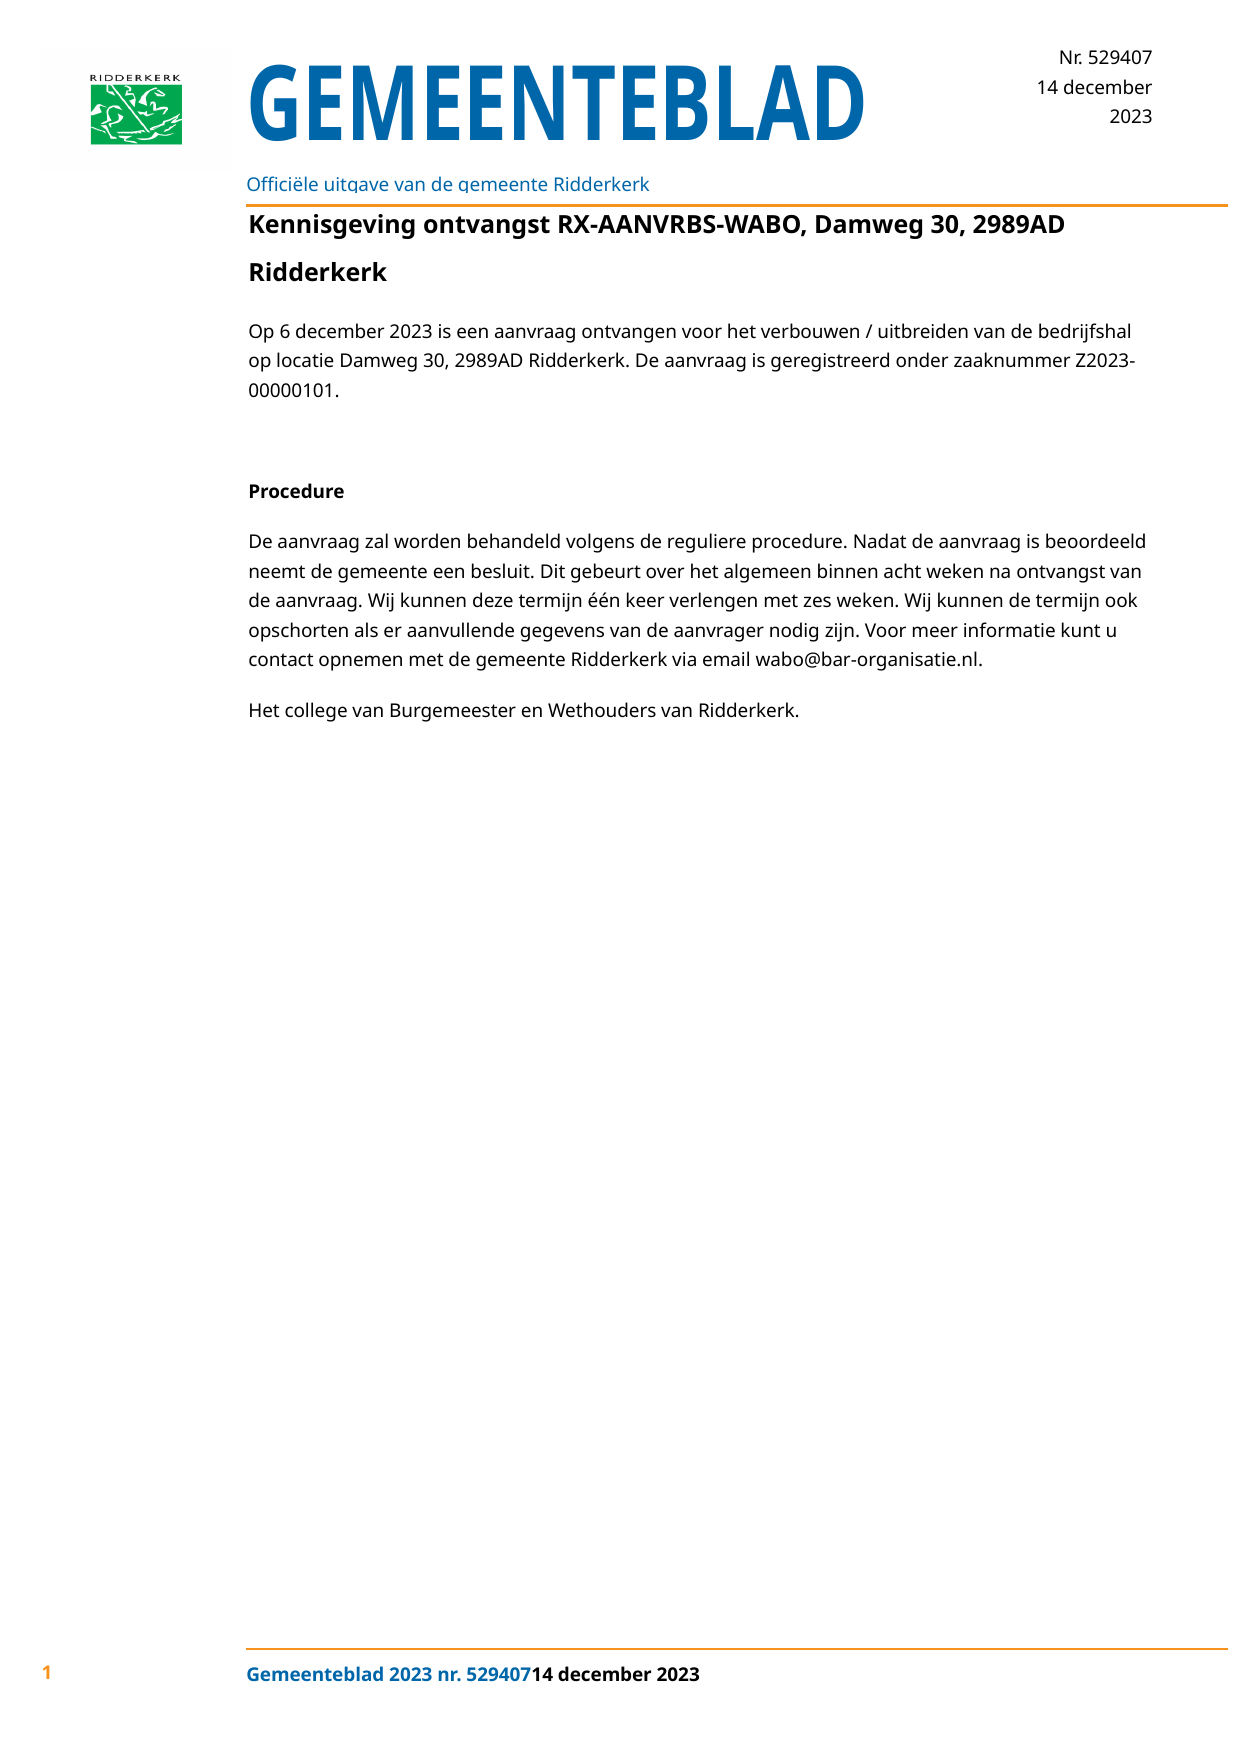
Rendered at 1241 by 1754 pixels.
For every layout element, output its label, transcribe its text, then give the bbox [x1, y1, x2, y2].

text De aanvraag zal worden behandeld volgens de reguliere procedure. Nadat de aanvraag is beoordeeld neemt de gemeente een besluit. Dit gebeurt over het algemeen binnen acht weken na ontvangst van de aanvraag. Wij kunnen deze termijn één keer verlengen met zes weken. Wij kunnen de termijn ook opschorten als er aanvullende gegevens van de aanvrager nodig zijn. Voor meer informatie kunt u contact opnemen met de gemeente Ridderkerk via email wabo@bar-organisatie.nl. [248, 528, 1152, 672]
text Op 6 december 2023 is een aanvraag ontvangen voor het verbouwen / uitbreiden van de bedrijfshal op locatie Damweg 30, 2989AD Ridderkerk. De aanvraag is geregistreerd onder zaaknummer Z2023-00000101. [248, 318, 1152, 403]
text Het college van Burgemeester en Wethouders van Ridderkerk. [248, 697, 1152, 723]
picture [41, 47, 231, 172]
text Procedure [248, 478, 1152, 504]
text Kennisgeving ontvangst RX-AANVRBS-WABO, Damweg 30, 2989AD Ridderkerk [248, 207, 1152, 288]
